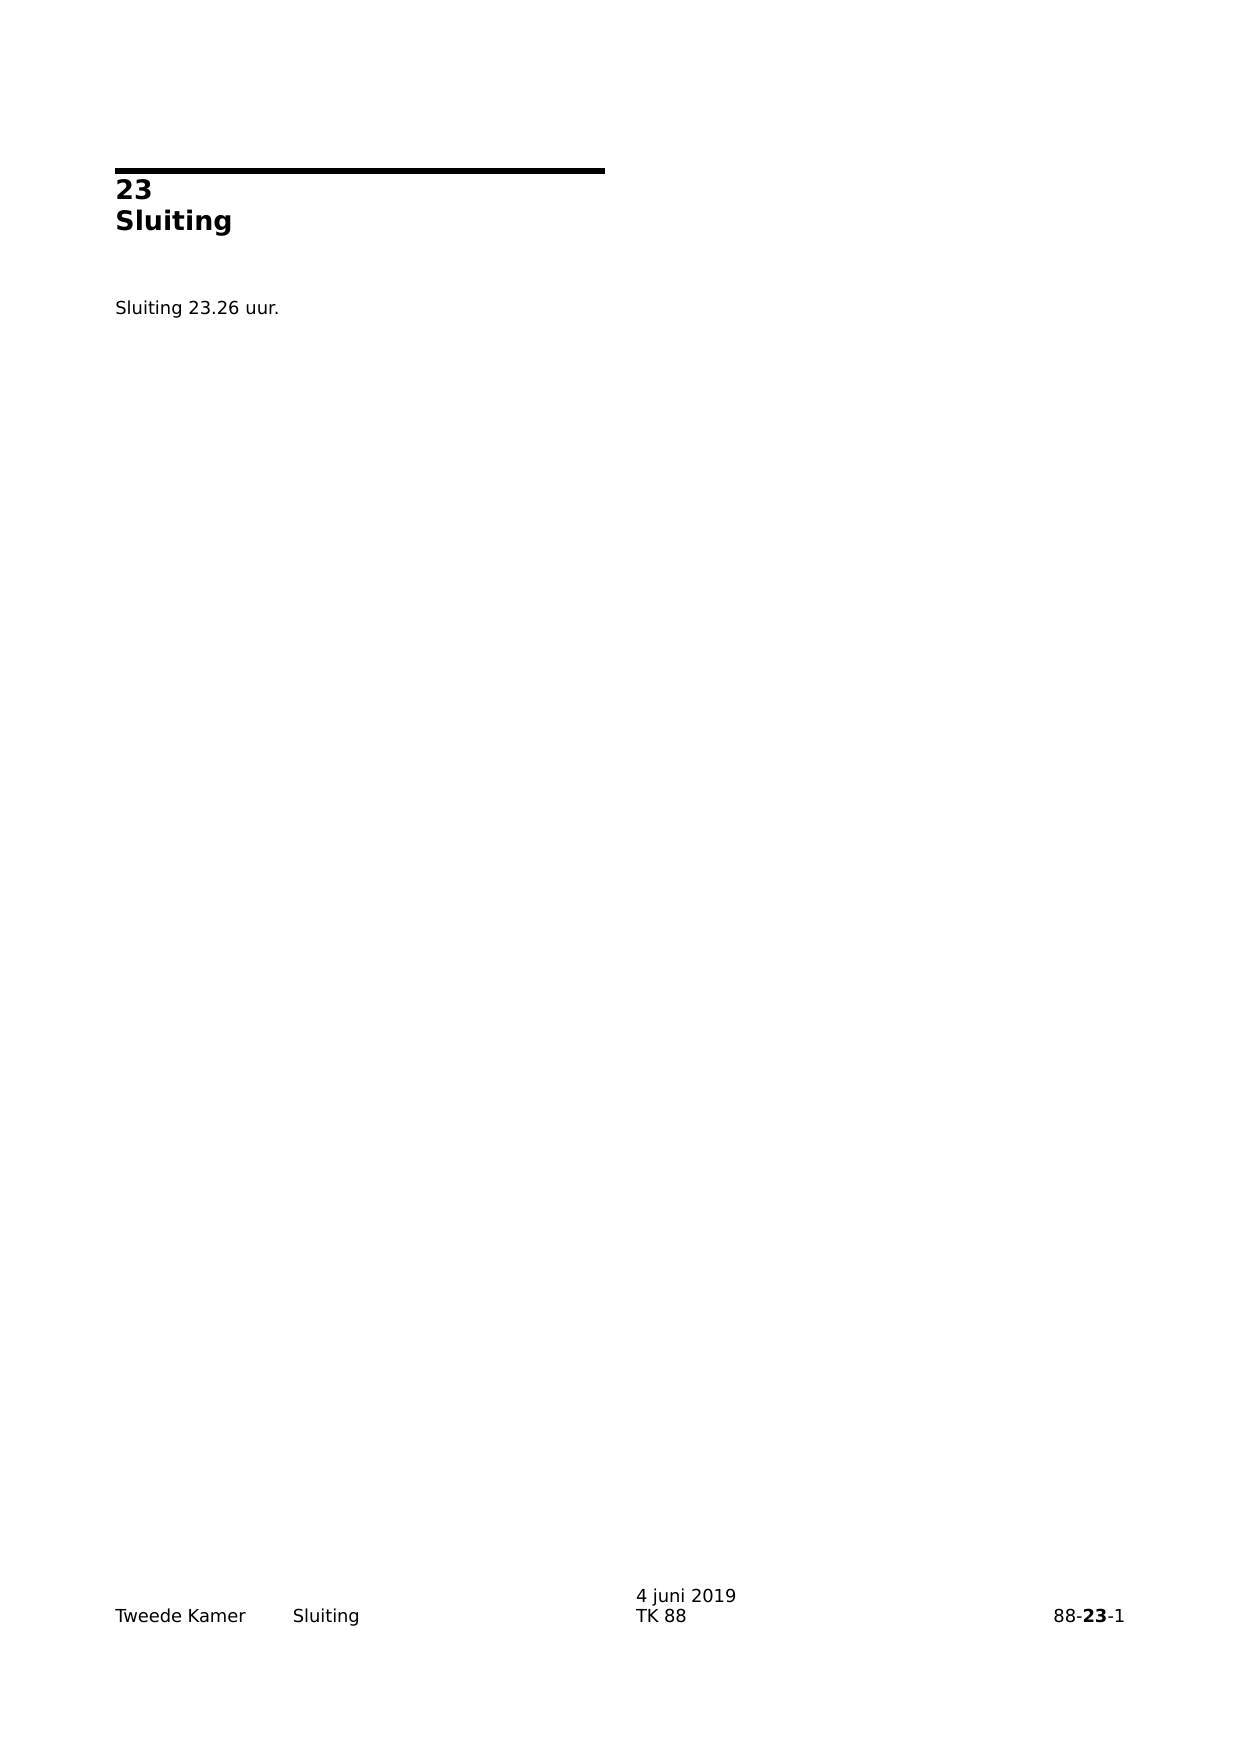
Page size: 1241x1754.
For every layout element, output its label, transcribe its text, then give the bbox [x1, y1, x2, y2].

text Sluiting 23.26 uur. [115, 298, 605, 318]
title 23 Sluiting [115, 174, 605, 237]
